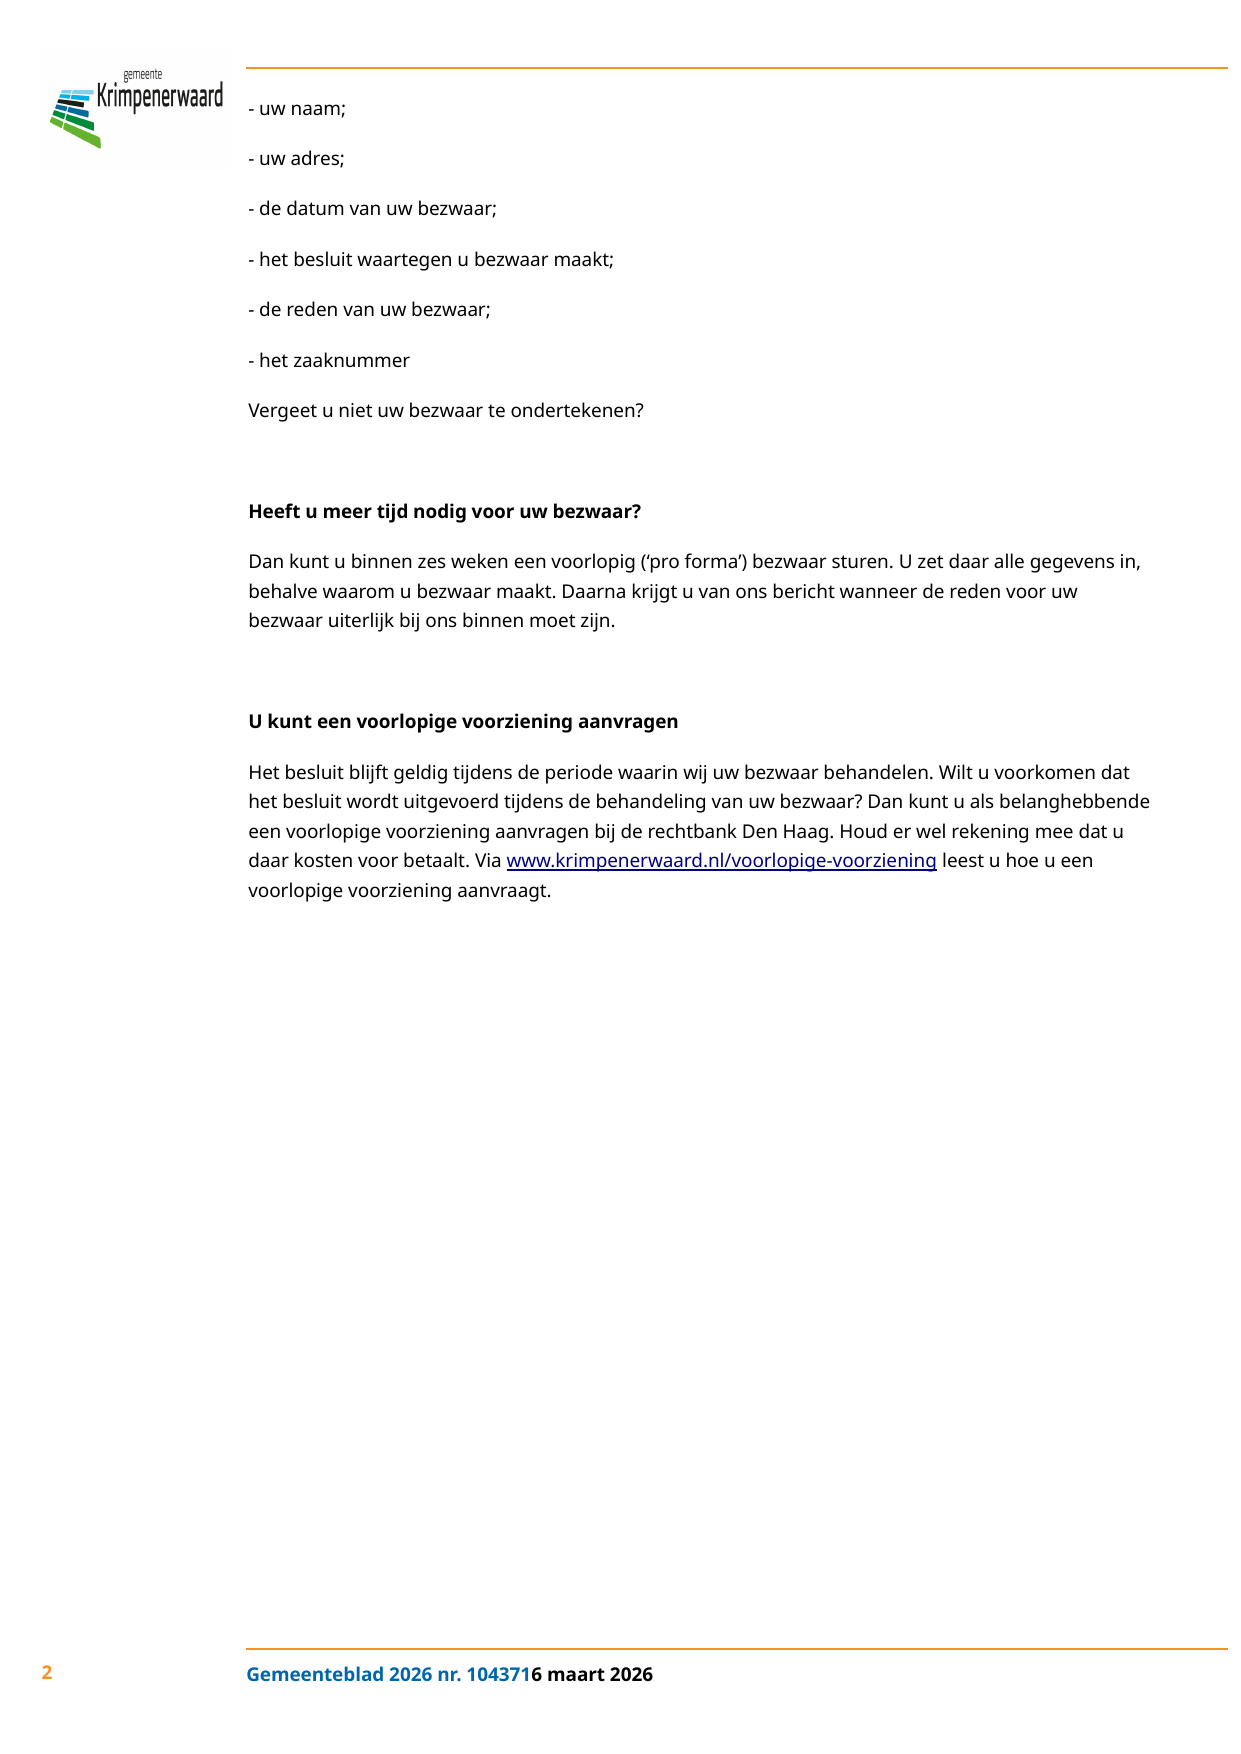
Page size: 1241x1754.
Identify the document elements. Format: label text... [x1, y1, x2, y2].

text - het zaaknummer [248, 347, 1152, 373]
text Heeft u meer tijd nodig voor uw bezwaar? [248, 498, 1152, 524]
text Vergeet u niet uw bezwaar te ondertekenen? [248, 397, 1152, 423]
text - uw naam; [248, 95, 1152, 121]
picture [41, 47, 231, 172]
text - het besluit waartegen u bezwaar maakt; [248, 246, 1152, 272]
text U kunt een voorlopige voorziening aanvragen [248, 708, 1152, 734]
text - de reden van uw bezwaar; [248, 296, 1152, 322]
text Het besluit blijft geldig tijdens de periode waarin wij uw bezwaar behandelen. Wilt u voorkomen dat het besluit wordt uitgevoerd tijdens de behandeling van uw bezwaar? Dan kunt u als belanghebbende een voorlopige voorziening aanvragen bij de rechtbank Den Haag. Houd er wel rekening mee dat u daar kosten voor betaalt. Via www.krimpenerwaard.nl/voorlopige-voorziening leest u hoe u een voorlopige voorziening aanvraagt. [248, 759, 1152, 903]
text - uw adres; [248, 145, 1152, 171]
text - de datum van uw bezwaar; [248, 196, 1152, 221]
text Dan kunt u binnen zes weken een voorlopig (‘pro forma’) bezwaar sturen. U zet daar alle gegevens in, behalve waarom u bezwaar maakt. Daarna krijgt u van ons bericht wanneer de reden voor uw bezwaar uiterlijk bij ons binnen moet zijn. [248, 548, 1152, 633]
